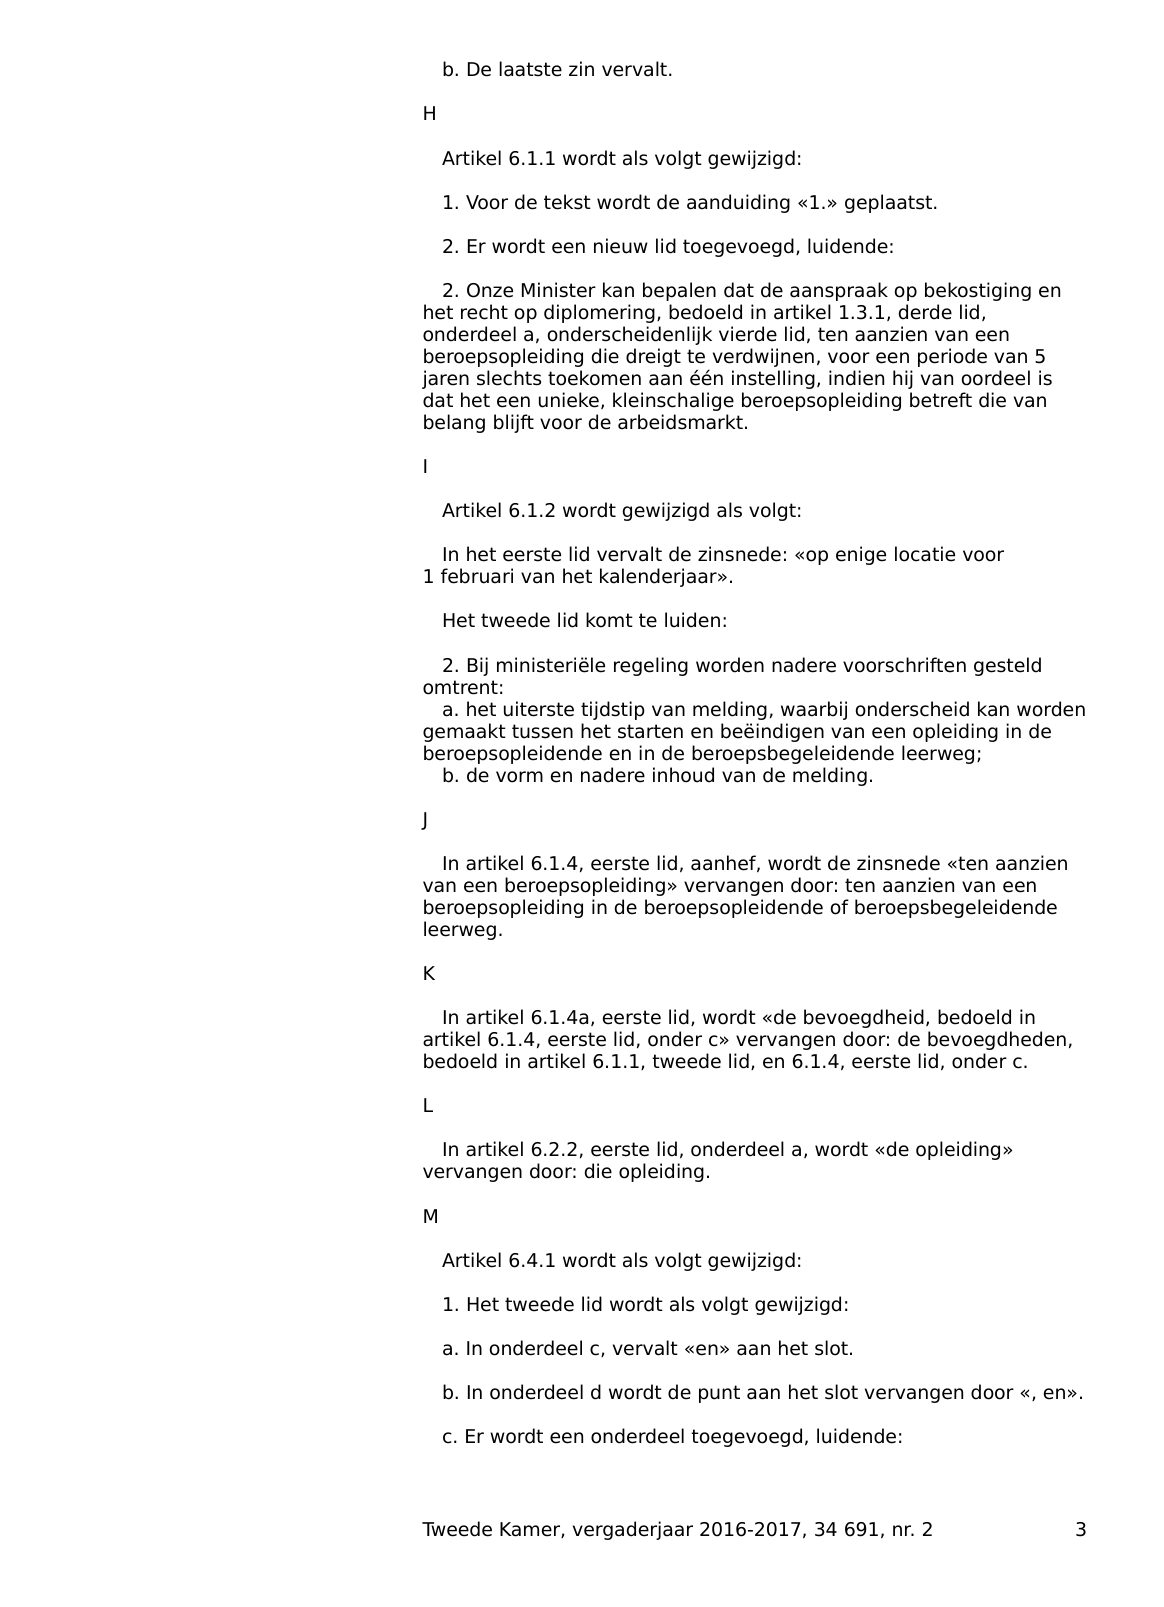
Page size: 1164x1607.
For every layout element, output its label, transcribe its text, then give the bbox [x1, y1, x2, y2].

text c. Er wordt een onderdeel toegevoegd, luidende: [422, 1426, 1087, 1448]
text Artikel 6.1.2 wordt gewijzigd als volgt: [422, 500, 1087, 522]
text In artikel 6.1.4, eerste lid, aanhef, wordt de zinsnede «ten aanzien van een beroepsopleiding» vervangen door: ten aanzien van een beroepsopleiding in de beroepsopleidende of beroepsbegeleidende leerweg. [422, 853, 1087, 941]
text 1. Het tweede lid wordt als volgt gewijzigd: [422, 1294, 1087, 1316]
text 2. Er wordt een nieuw lid toegevoegd, luidende: [422, 236, 1087, 258]
text 1. Voor de tekst wordt de aanduiding «1.» geplaatst. [422, 192, 1087, 213]
text 2. Onze Minister kan bepalen dat de aanspraak op bekostiging en het recht op diplomering, bedoeld in artikel 1.3.1, derde lid, onderdeel a, onderscheidenlijk vierde lid, ten aanzien van een beroepsopleiding die dreigt te verdwijnen, voor een periode van 5 jaren slechts toekomen aan één instelling, indien hij van oordeel is dat het een unieke, kleinschalige beroepsopleiding betreft die van belang blijft voor de arbeidsmarkt. [422, 280, 1087, 434]
text a. het uiterste tijdstip van melding, waarbij onderscheid kan worden gemaakt tussen het starten en beëindigen van een opleiding in de beroepsopleidende en in de beroepsbegeleidende leerweg; [422, 698, 1087, 764]
text J [422, 809, 1087, 831]
text b. In onderdeel d wordt de punt aan het slot vervangen door «, en». [422, 1382, 1087, 1404]
text Het tweede lid komt te luiden: [422, 610, 1087, 632]
text 2. Bij ministeriële regeling worden nadere voorschriften gesteld omtrent: [422, 654, 1087, 698]
text In artikel 6.2.2, eerste lid, onderdeel a, wordt «de opleiding» vervangen door: die opleiding. [422, 1139, 1087, 1183]
text In het eerste lid vervalt de zinsnede: «op enige locatie voor 1 februari van het kalenderjaar». [422, 544, 1087, 588]
text M [422, 1206, 1087, 1227]
text In artikel 6.1.4a, eerste lid, wordt «de bevoegdheid, bedoeld in artikel 6.1.4, eerste lid, onder c» vervangen door: de bevoegdheden, bedoeld in artikel 6.1.1, tweede lid, en 6.1.4, eerste lid, onder c. [422, 1007, 1087, 1073]
text b. de vorm en nadere inhoud van de melding. [422, 764, 1087, 786]
text H [422, 103, 1087, 125]
text a. In onderdeel c, vervalt «en» aan het slot. [422, 1338, 1087, 1360]
text Artikel 6.4.1 wordt als volgt gewijzigd: [422, 1250, 1087, 1272]
text K [422, 963, 1087, 985]
text b. De laatste zin vervalt. [422, 59, 1087, 81]
text L [422, 1095, 1087, 1117]
text I [422, 456, 1087, 478]
text Artikel 6.1.1 wordt als volgt gewijzigd: [422, 147, 1087, 169]
